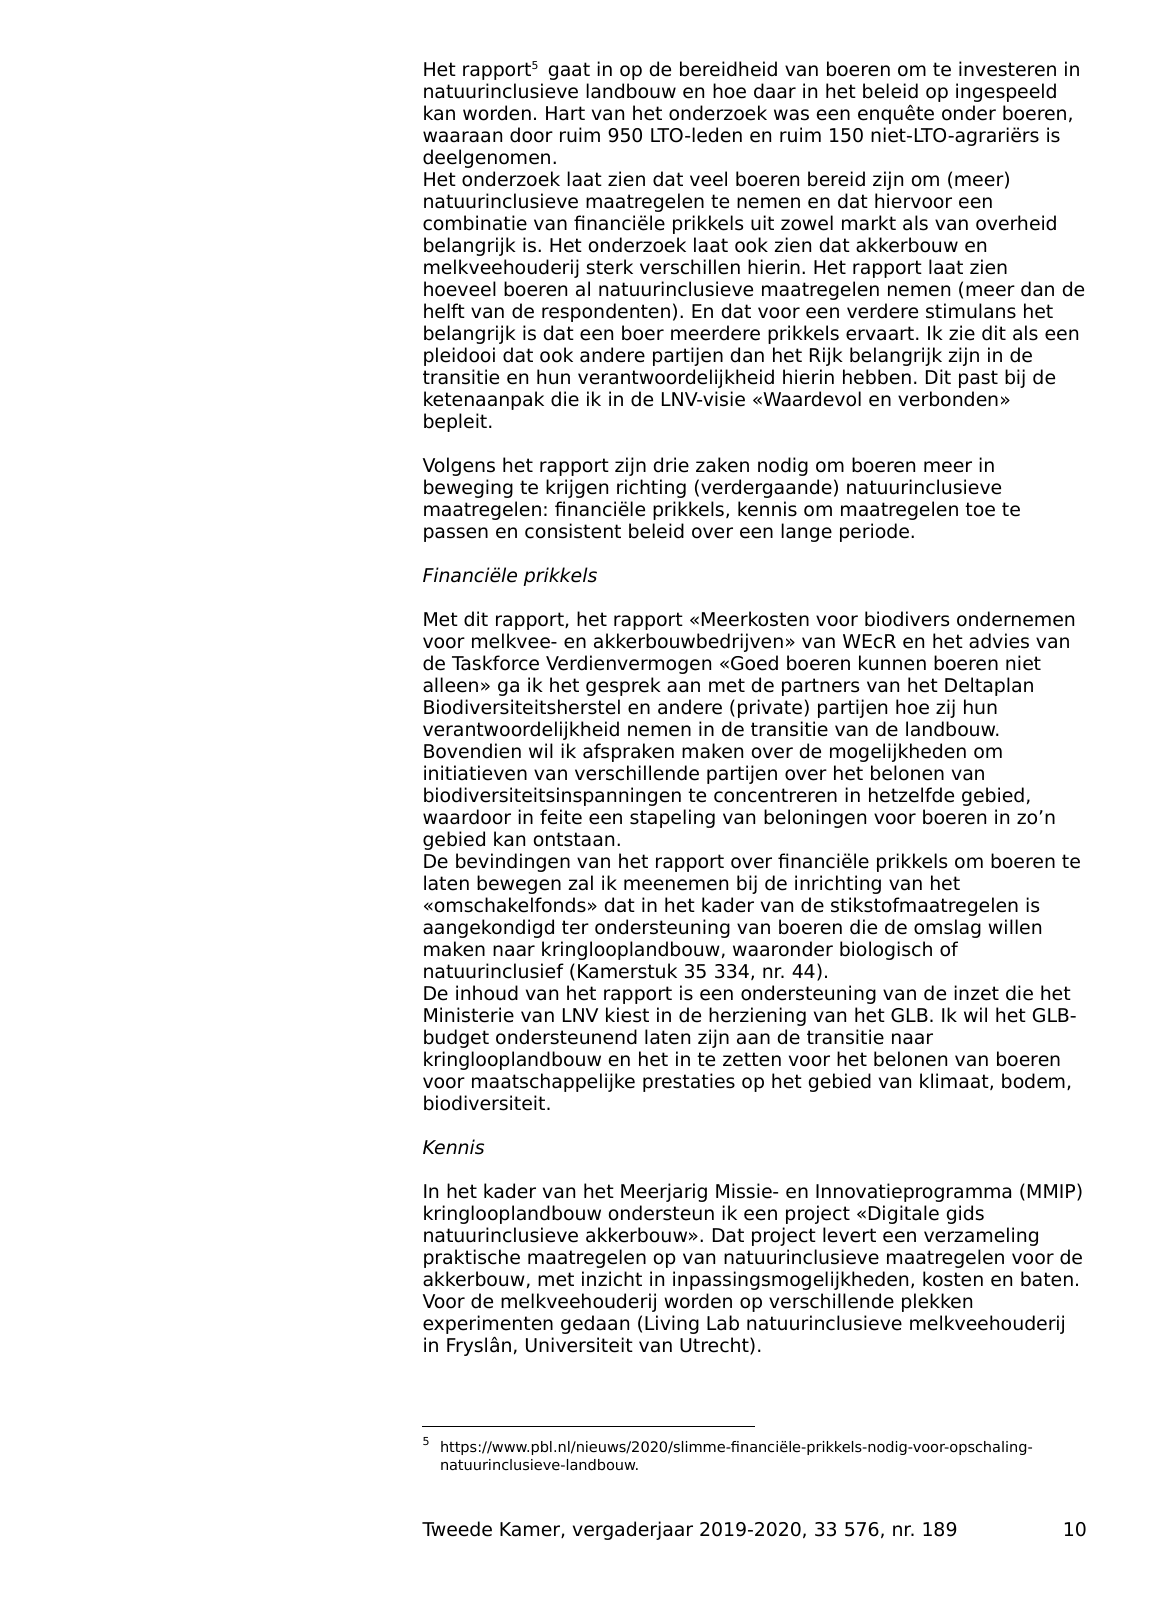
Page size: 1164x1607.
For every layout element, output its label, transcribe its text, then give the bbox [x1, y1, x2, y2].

text https://www.pbl.nl/nieuws/2020/slimme-financiële-prikkels-nodig-voor-opschaling-natuurinclusieve-landbouw. [422, 1435, 1087, 1474]
text De inhoud van het rapport is een ondersteuning van de inzet die het Ministerie van LNV kiest in de herziening van het GLB. Ik wil het GLB-budget ondersteunend laten zijn aan de transitie naar kringlooplandbouw en het in te zetten voor het belonen van boeren voor maatschappelijke prestaties op het gebied van klimaat, bodem, biodiversiteit. [422, 983, 1087, 1115]
text Met dit rapport, het rapport «Meerkosten voor biodivers ondernemen voor melkvee- en akkerbouwbedrijven» van WEcR en het advies van de Taskforce Verdienvermogen «Goed boeren kunnen boeren niet alleen» ga ik het gesprek aan met de partners van het Deltaplan Biodiversiteitsherstel en andere (private) partijen hoe zij hun verantwoordelijkheid nemen in de transitie van de landbouw. [422, 609, 1087, 741]
text Bovendien wil ik afspraken maken over de mogelijkheden om initiatieven van verschillende partijen over het belonen van biodiversiteitsinspanningen te concentreren in hetzelfde gebied, waardoor in feite een stapeling van beloningen voor boeren in zo’n gebied kan ontstaan. [422, 741, 1087, 851]
text In het kader van het Meerjarig Missie- en Innovatieprogramma (MMIP) kringlooplandbouw ondersteun ik een project «Digitale gids natuurinclusieve akkerbouw». Dat project levert een verzameling praktische maatregelen op van natuurinclusieve maatregelen voor de akkerbouw, met inzicht in inpassingsmogelijkheden, kosten en baten. Voor de melkveehouderij worden op verschillende plekken experimenten gedaan (Living Lab natuurinclusieve melkveehouderij in Fryslân, Universiteit van Utrecht). [422, 1181, 1087, 1357]
text Het rapport gaat in op de bereidheid van boeren om te investeren in natuurinclusieve landbouw en hoe daar in het beleid op ingespeeld kan worden. Hart van het onderzoek was een enquête onder boeren, waaraan door ruim 950 LTO-leden en ruim 150 niet-LTO-agrariërs is deelgenomen. [422, 59, 1087, 169]
text De bevindingen van het rapport over financiële prikkels om boeren te laten bewegen zal ik meenemen bij de inrichting van het «omschakelfonds» dat in het kader van de stikstofmaatregelen is aangekondigd ter ondersteuning van boeren die de omslag willen maken naar kringlooplandbouw, waaronder biologisch of natuurinclusief (Kamerstuk 35 334, nr. 44). [422, 851, 1087, 983]
subtitle Financiële prikkels [422, 565, 1087, 587]
subtitle Kennis [422, 1137, 1087, 1159]
text Volgens het rapport zijn drie zaken nodig om boeren meer in beweging te krijgen richting (verdergaande) natuurinclusieve maatregelen: financiële prikkels, kennis om maatregelen toe te passen en consistent beleid over een lange periode. [422, 455, 1087, 543]
text Het onderzoek laat zien dat veel boeren bereid zijn om (meer) natuurinclusieve maatregelen te nemen en dat hiervoor een combinatie van financiële prikkels uit zowel markt als van overheid belangrijk is. Het onderzoek laat ook zien dat akkerbouw en melkveehouderij sterk verschillen hierin. Het rapport laat zien hoeveel boeren al natuurinclusieve maatregelen nemen (meer dan de helft van de respondenten). En dat voor een verdere stimulans het belangrijk is dat een boer meerdere prikkels ervaart. Ik zie dit als een pleidooi dat ook andere partijen dan het Rijk belangrijk zijn in de transitie en hun verantwoordelijkheid hierin hebben. Dit past bij de ketenaanpak die ik in de LNV-visie «Waardevol en verbonden» bepleit. [422, 169, 1087, 433]
